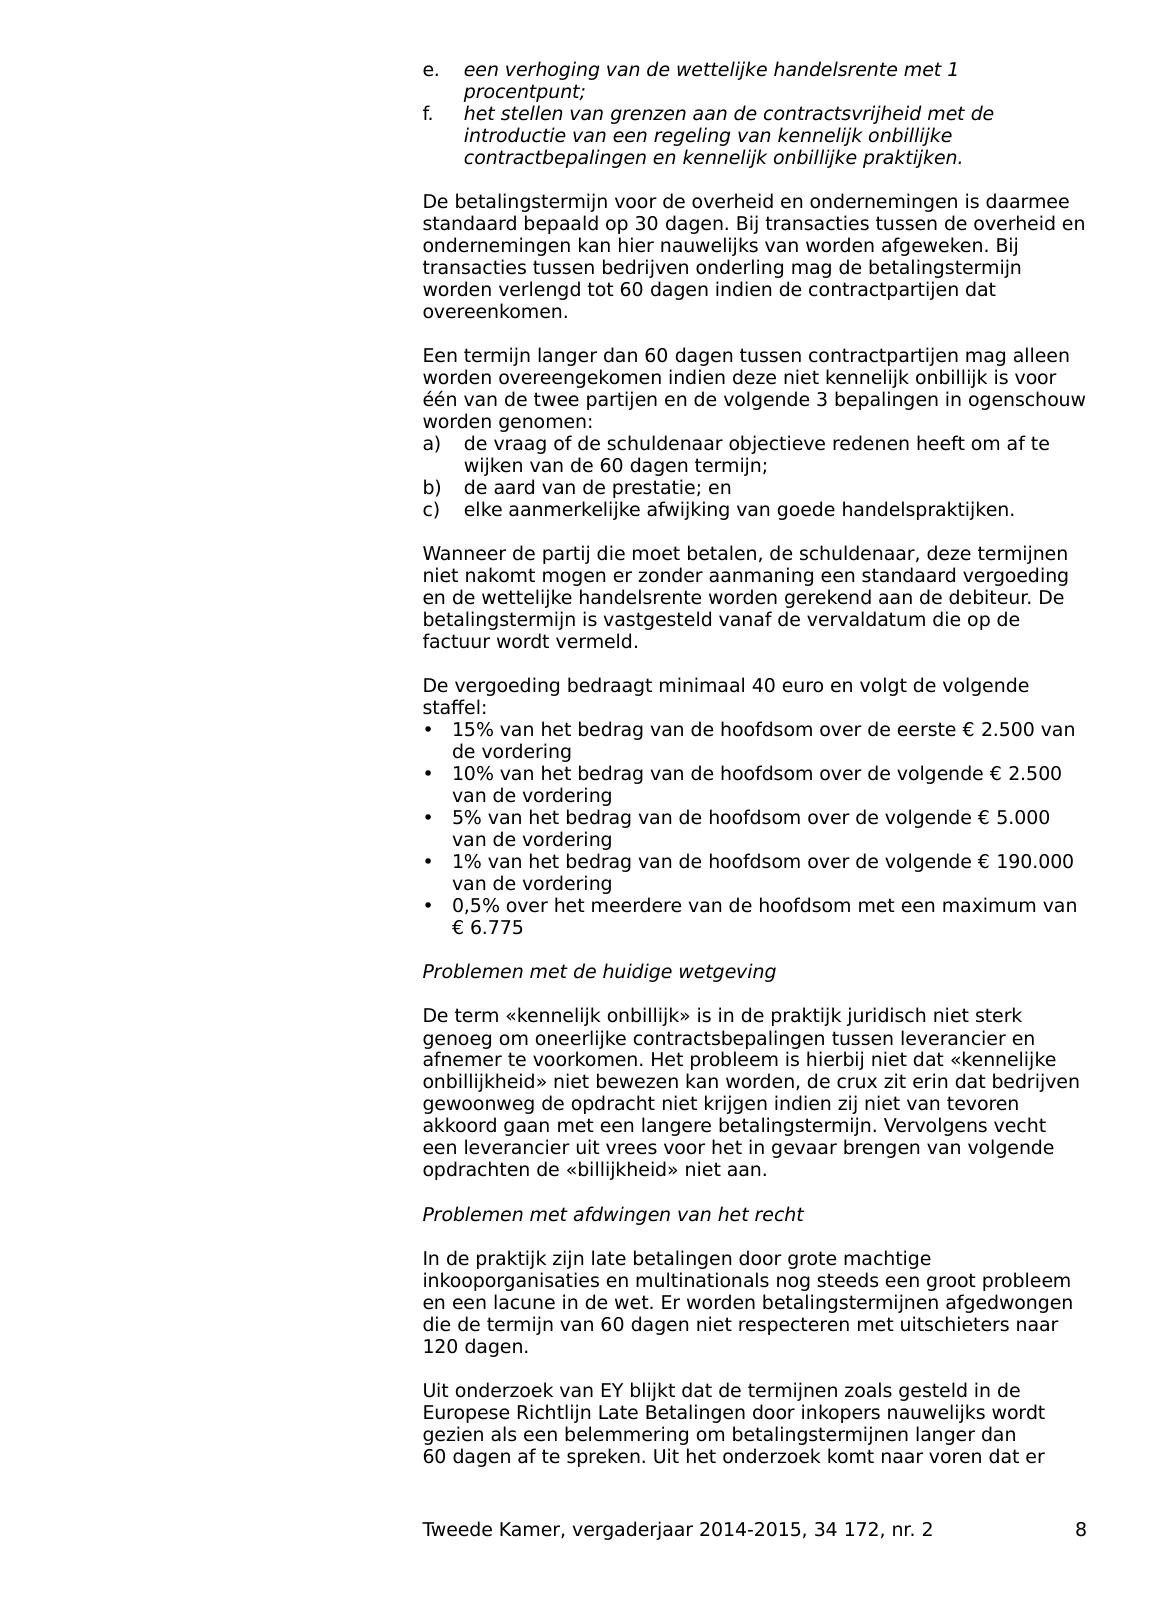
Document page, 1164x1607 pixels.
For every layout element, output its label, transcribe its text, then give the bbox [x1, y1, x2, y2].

text • 15% van het bedrag van de hoofdsom over de eerste € 2.500 van de vordering [422, 719, 1087, 763]
text Wanneer de partij die moet betalen, de schuldenaar, deze termijnen niet nakomt mogen er zonder aanmaning een standaard vergoeding en de wettelijke handelsrente worden gerekend aan de debiteur. De betalingstermijn is vastgesteld vanaf de vervaldatum die op de factuur wordt vermeld. [422, 543, 1087, 653]
text b) de aard van de prestatie; en [422, 477, 1087, 499]
subtitle Problemen met de huidige wetgeving [422, 961, 1087, 983]
text Een termijn langer dan 60 dagen tussen contractpartijen mag alleen worden overeengekomen indien deze niet kennelijk onbillijk is voor één van de twee partijen en de volgende 3 bepalingen in ogenschouw worden genomen: [422, 345, 1087, 433]
text De vergoeding bedraagt minimaal 40 euro en volgt de volgende staffel: [422, 675, 1087, 719]
text • 1% van het bedrag van de hoofdsom over de volgende € 190.000 van de vordering [422, 851, 1087, 895]
text De betalingstermijn voor de overheid en ondernemingen is daarmee standaard bepaald op 30 dagen. Bij transacties tussen de overheid en ondernemingen kan hier nauwelijks van worden afgeweken. Bij transacties tussen bedrijven onderling mag de betalingstermijn worden verlengd tot 60 dagen indien de contractpartijen dat overeenkomen. [422, 191, 1087, 323]
text c) elke aanmerkelijke afwijking van goede handelspraktijken. [422, 499, 1087, 521]
text In de praktijk zijn late betalingen door grote machtige inkooporganisaties en multinationals nog steeds een groot probleem en een lacune in de wet. Er worden betalingstermijnen afgedwongen die de termijn van 60 dagen niet respecteren met uitschieters naar 120 dagen. [422, 1248, 1087, 1357]
text De term «kennelijk onbillijk» is in de praktijk juridisch niet sterk genoeg om oneerlijke contractsbepalingen tussen leverancier en afnemer te voorkomen. Het probleem is hierbij niet dat «kennelijke onbillijkheid» niet bewezen kan worden, de crux zit erin dat bedrijven gewoonweg de opdracht niet krijgen indien zij niet van tevoren akkoord gaan met een langere betalingstermijn. Vervolgens vecht een leverancier uit vrees voor het in gevaar brengen van volgende opdrachten de «billijkheid» niet aan. [422, 1005, 1087, 1181]
subtitle Problemen met afdwingen van het recht [422, 1203, 1087, 1225]
text e. een verhoging van de wettelijke handelsrente met 1 procentpunt; [422, 59, 1087, 103]
text f. het stellen van grenzen aan de contractsvrijheid met de introductie van een regeling van kennelijk onbillijke contractbepalingen en kennelijk onbillijke praktijken. [422, 103, 1087, 169]
text • 10% van het bedrag van de hoofdsom over de volgende € 2.500 van de vordering [422, 763, 1087, 807]
text • 0,5% over het meerdere van de hoofdsom met een maximum van € 6.775 [422, 895, 1087, 939]
text a) de vraag of de schuldenaar objectieve redenen heeft om af te wijken van de 60 dagen termijn; [422, 433, 1087, 477]
text Uit onderzoek van EY blijkt dat de termijnen zoals gesteld in de Europese Richtlijn Late Betalingen door inkopers nauwelijks wordt gezien als een belemmering om betalingstermijnen langer dan 60 dagen af te spreken. Uit het onderzoek komt naar voren dat er [422, 1380, 1087, 1468]
text • 5% van het bedrag van de hoofdsom over de volgende € 5.000 van de vordering [422, 807, 1087, 851]
